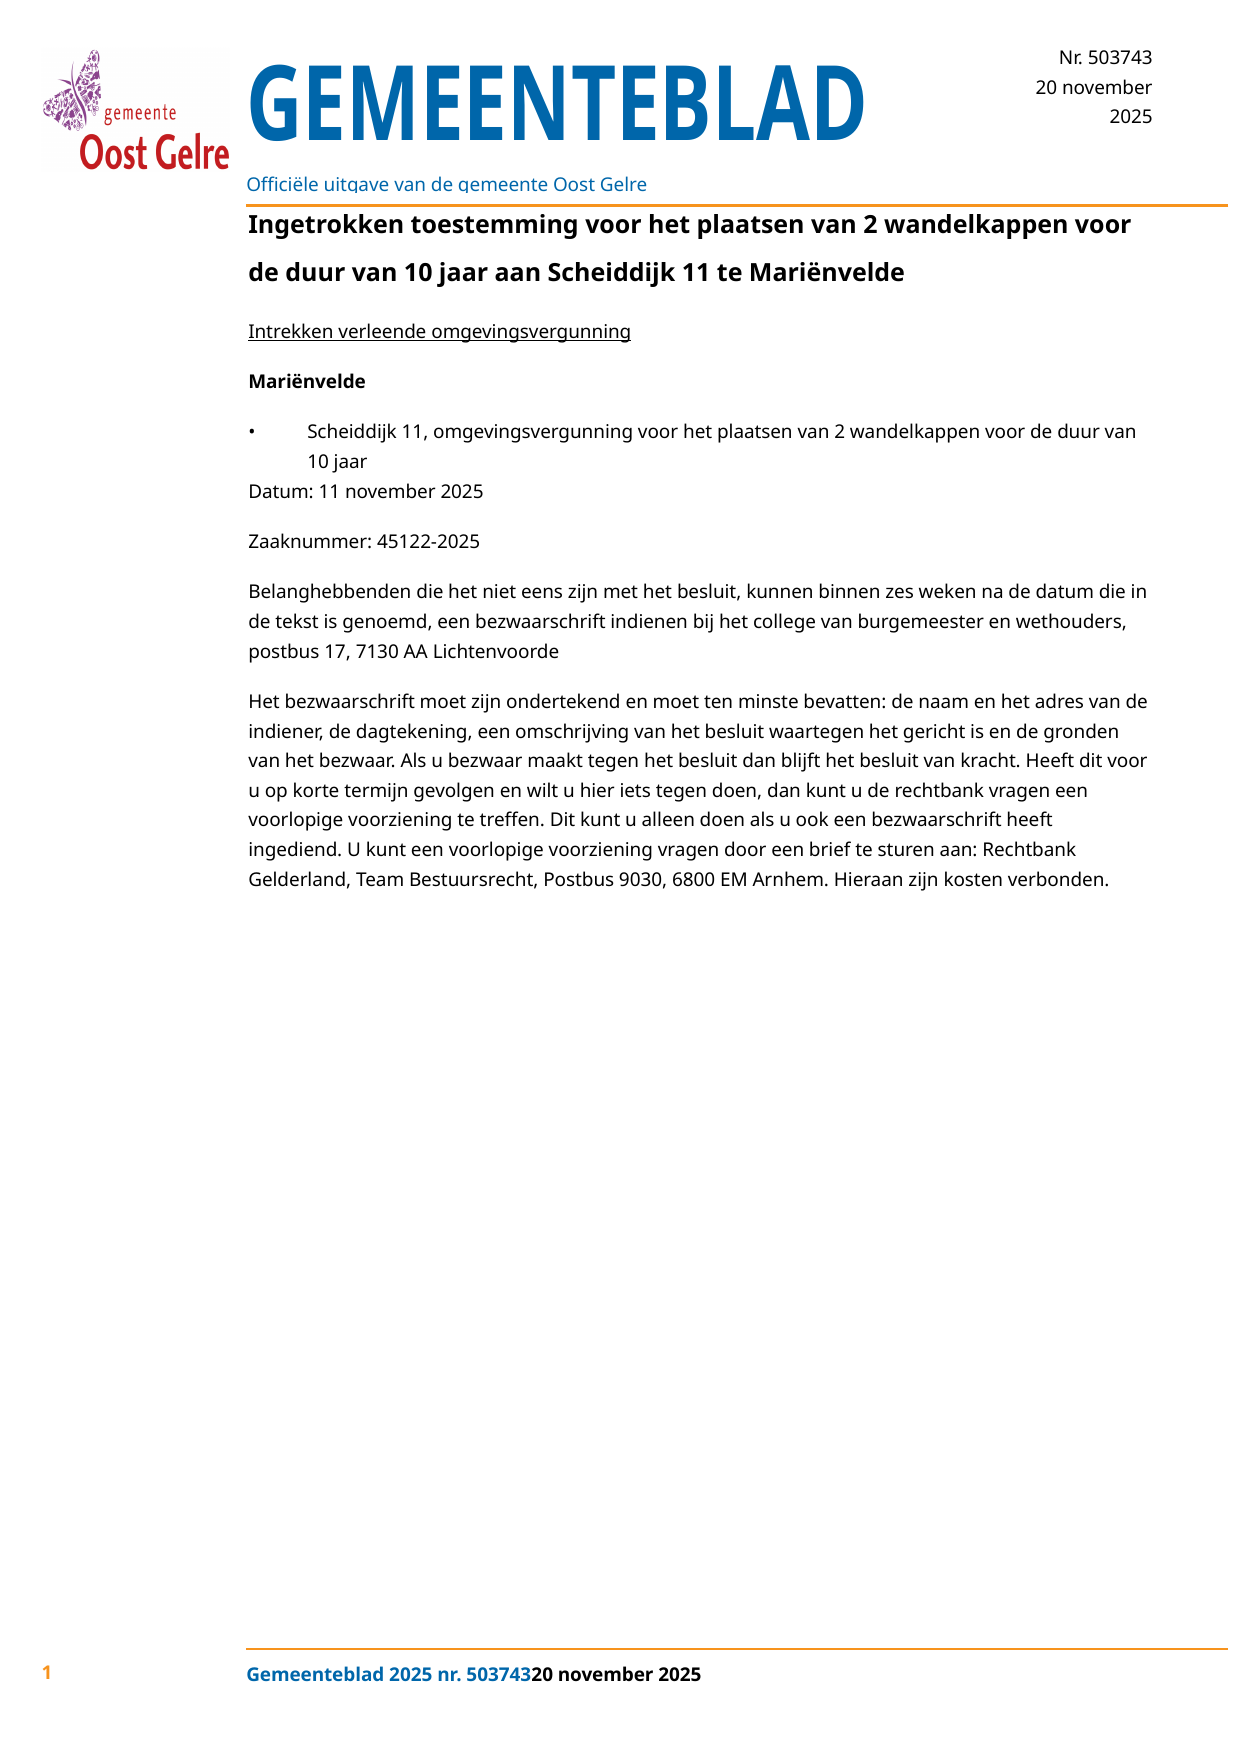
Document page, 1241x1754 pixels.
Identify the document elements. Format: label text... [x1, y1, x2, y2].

text Datum: 11 november 2025 [248, 478, 1152, 504]
text Belanghebbenden die het niet eens zijn met het besluit, kunnen binnen zes weken na de datum die in de tekst is genoemd, een bezwaarschrift indienen bij het college van burgemeester en wethouders, postbus 17, 7130 AA Lichtenvoorde [248, 579, 1152, 664]
text Ingetrokken toestemming voor het plaatsen van 2 wandelkappen voor de duur van 10 jaar aan Scheiddijk 11 te Mariënvelde [248, 207, 1152, 288]
picture [41, 47, 231, 172]
list Scheiddijk 11, omgevingsvergunning voor het plaatsen van 2 wandelkappen voor de duur van 10 jaar [248, 419, 1152, 474]
text Mariënvelde [248, 368, 1152, 394]
text Het bezwaarschrift moet zijn ondertekend en moet ten minste bevatten: de naam en het adres van de indiener, de dagtekening, een omschrijving van het besluit waartegen het gericht is en de gronden van het bezwaar. Als u bezwaar maakt tegen het besluit dan blijft het besluit van kracht. Heeft dit voor u op korte termijn gevolgen en wilt u hier iets tegen doen, dan kunt u de rechtbank vragen een voorlopige voorziening te treffen. Dit kunt u alleen doen als u ook een bezwaarschrift heeft ingediend. U kunt een voorlopige voorziening vragen door een brief te sturen aan: Rechtbank Gelderland, Team Bestuursrecht, Postbus 9030, 6800 EM Arnhem. Hieraan zijn kosten verbonden. [248, 688, 1152, 892]
text Intrekken verleende omgevingsvergunning [248, 318, 1152, 344]
text Zaaknummer: 45122-2025 [248, 528, 1152, 554]
